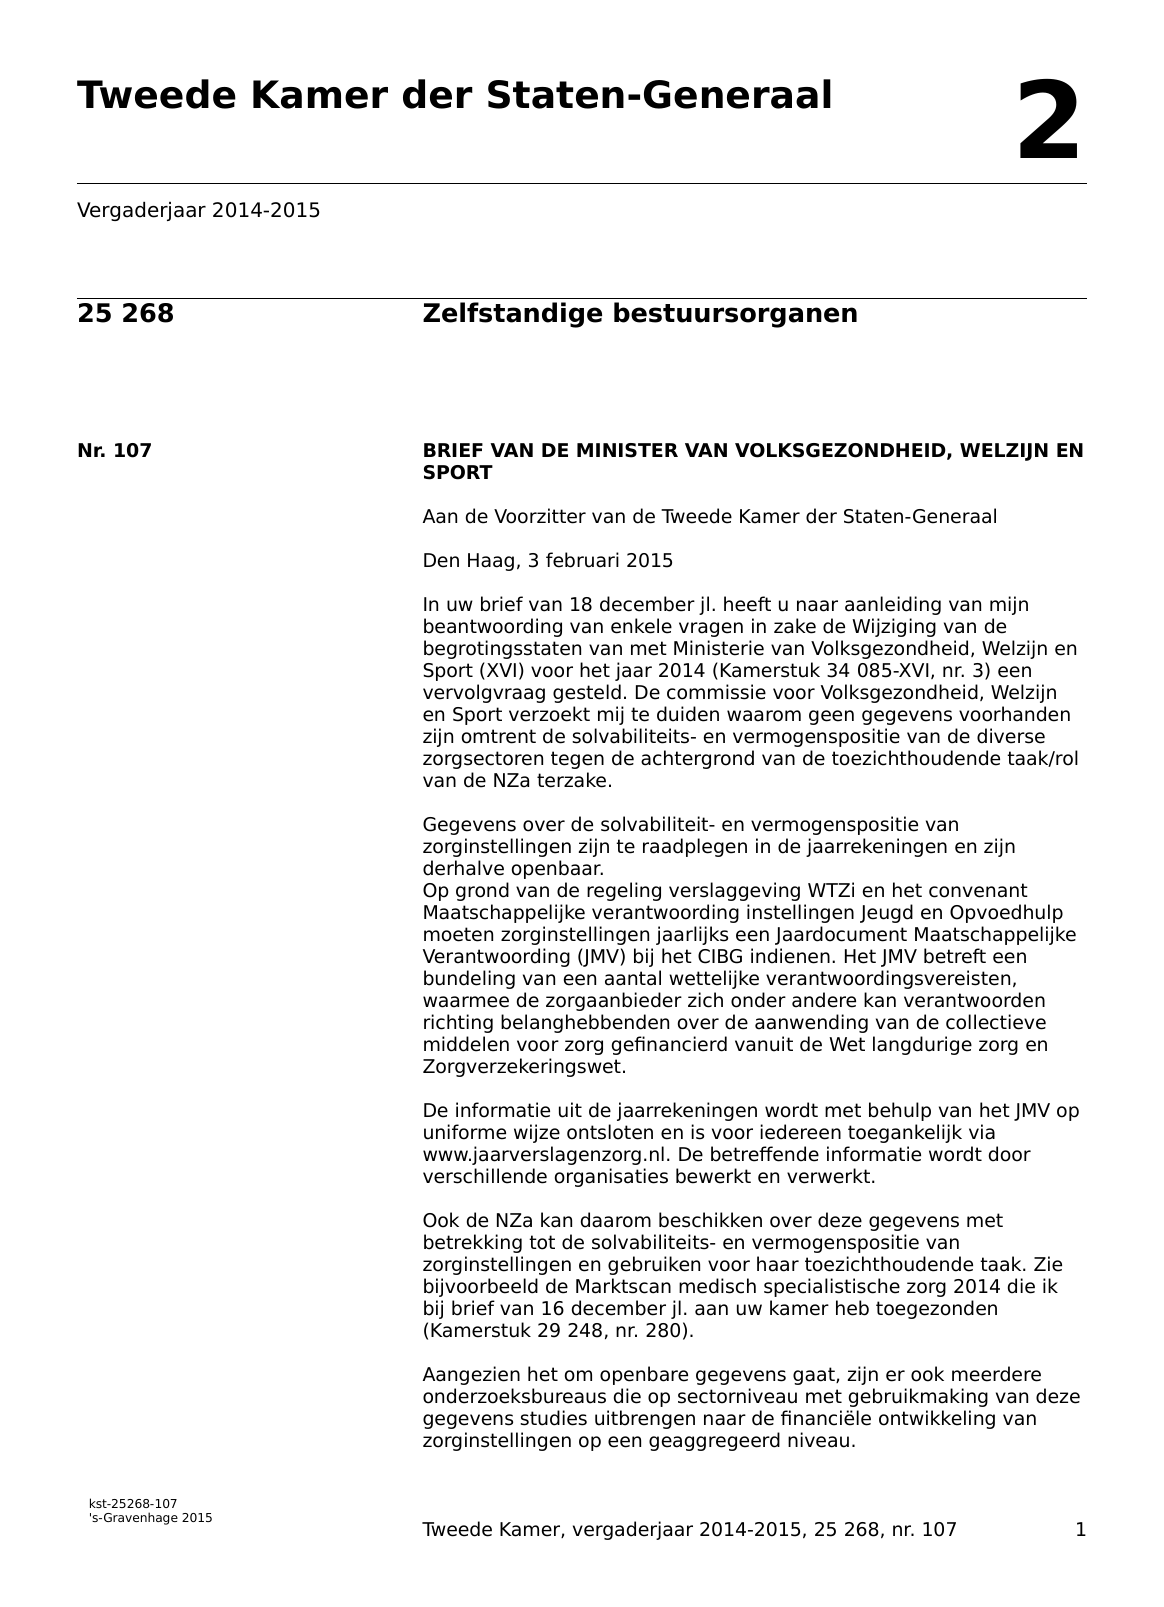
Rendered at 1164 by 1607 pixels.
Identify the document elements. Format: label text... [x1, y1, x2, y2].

subtitle 25 268 Zelfstandige bestuursorganen [77, 299, 1087, 329]
text 's-Gravenhage 2015 [88, 1511, 323, 1525]
table_header Tweede Kamer der Staten-Generaal [77, 59, 886, 183]
table_cell Vergaderjaar 2014-2015 [77, 184, 1087, 298]
text Aangezien het om openbare gegevens gaat, zijn er ook meerdere onderzoeksbureaus die op sectorniveau met gebruikmaking van deze gegevens studies uitbrengen naar de financiële ontwikkeling van zorginstellingen op een geaggregeerd niveau. [422, 1364, 1087, 1452]
text Den Haag, 3 februari 2015 [422, 550, 1087, 572]
text In uw brief van 18 december jl. heeft u naar aanleiding van mijn beantwoording van enkele vragen in zake de Wijziging van de begrotingsstaten van met Ministerie van Volksgezondheid, Welzijn en Sport (XVI) voor het jaar 2014 (Kamerstuk 34 085-XVI, nr. 3) een vervolgvraag gesteld. De commissie voor Volksgezondheid, Welzijn en Sport verzoekt mij te duiden waarom geen gegevens voorhanden zijn omtrent de solvabiliteits- en vermogenspositie van de diverse zorgsectoren tegen de achtergrond van de toezichthoudende taak/rol van de NZa terzake. [422, 594, 1087, 792]
text Op grond van de regeling verslaggeving WTZi en het convenant Maatschappelijke verantwoording instellingen Jeugd en Opvoedhulp moeten zorginstellingen jaarlijks een Jaardocument Maatschappelijke Verantwoording (JMV) bij het CIBG indienen. Het JMV betreft een bundeling van een aantal wettelijke verantwoordingsvereisten, waarmee de zorgaanbieder zich onder andere kan verantwoorden richting belanghebbenden over de aanwending van de collectieve middelen voor zorg gefinancierd vanuit de Wet langdurige zorg en Zorgverzekeringswet. [422, 880, 1087, 1078]
text Aan de Voorzitter van de Tweede Kamer der Staten-Generaal [422, 506, 1087, 528]
subtitle Nr. 107 BRIEF VAN DE MINISTER VAN VOLKSGEZONDHEID, WELZIJN EN SPORT [77, 440, 1087, 484]
text De informatie uit de jaarrekeningen wordt met behulp van het JMV op uniforme wijze ontsloten en is voor iedereen toegankelijk via www.jaarverslagenzorg.nl. De betreffende informatie wordt door verschillende organisaties bewerkt en verwerkt. [422, 1100, 1087, 1188]
text Gegevens over de solvabiliteit- en vermogenspositie van zorginstellingen zijn te raadplegen in de jaarrekeningen en zijn derhalve openbaar. [422, 814, 1087, 880]
table_header 2 [886, 59, 1087, 183]
text kst-25268-107 [88, 1497, 323, 1511]
text Ook de NZa kan daarom beschikken over deze gegevens met betrekking tot de solvabiliteits- en vermogenspositie van zorginstellingen en gebruiken voor haar toezichthoudende taak. Zie bijvoorbeeld de Marktscan medisch specialistische zorg 2014 die ik bij brief van 16 december jl. aan uw kamer heb toegezonden (Kamerstuk 29 248, nr. 280). [422, 1210, 1087, 1342]
